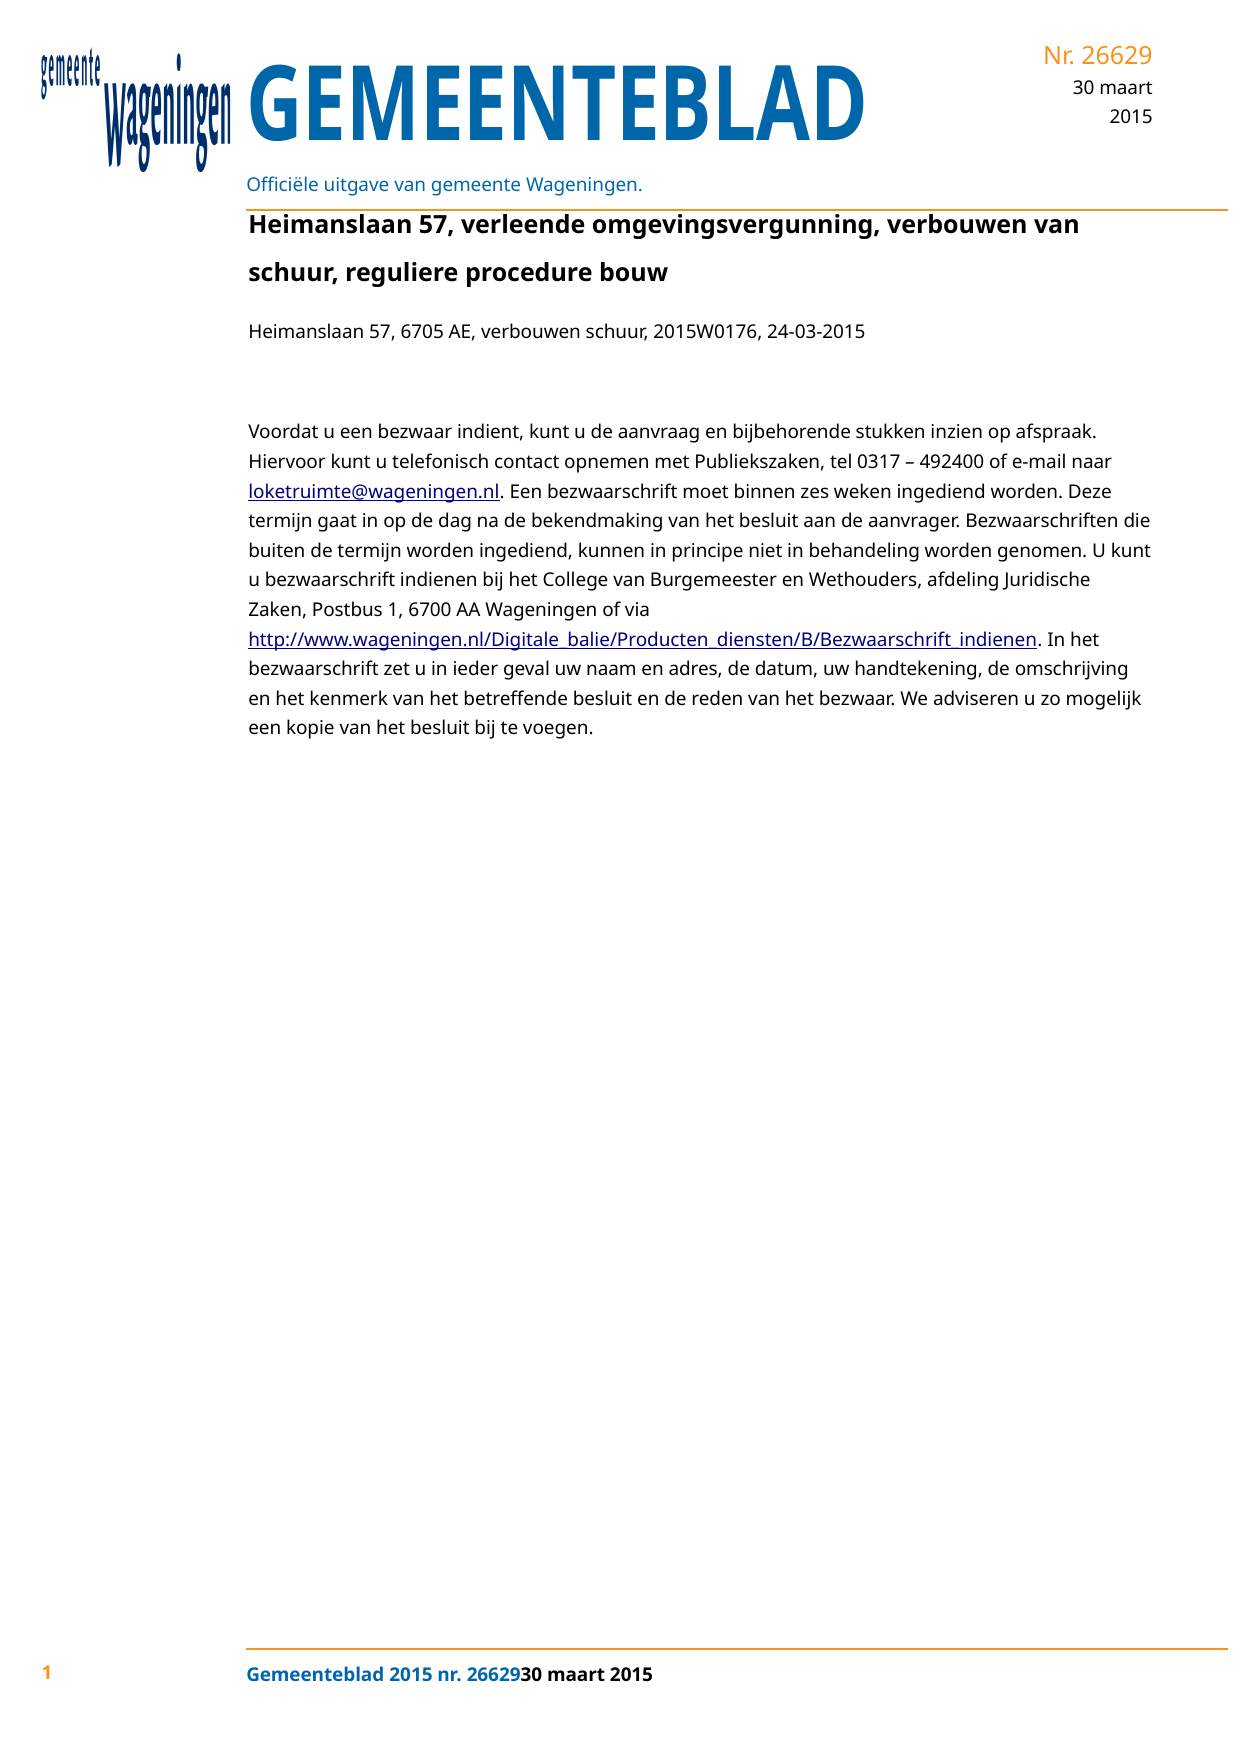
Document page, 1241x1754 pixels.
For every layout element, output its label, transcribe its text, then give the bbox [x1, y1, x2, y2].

picture [41, 47, 231, 172]
text Heimanslaan 57, verleende omgevingsvergunning, verbouwen van schuur, reguliere procedure bouw [248, 211, 1152, 288]
text Heimanslaan 57, 6705 AE, verbouwen schuur, 2015W0176, 24-03-2015 [248, 318, 1152, 344]
text Voordat u een bezwaar indient, kunt u de aanvraag en bijbehorende stukken inzien op afspraak. Hiervoor kunt u telefonisch contact opnemen met Publiekszaken, tel 0317 – 492400 of e-mail naar loketruimte@wageningen.nl. Een bezwaarschrift moet binnen zes weken ingediend worden. Deze termijn gaat in op de dag na de bekendmaking van het besluit aan de aanvrager. Bezwaarschriften die buiten de termijn worden ingediend, kunnen in principe niet in behandeling worden genomen. U kunt u bezwaarschrift indienen bij het College van Burgemeester en Wethouders, afdeling Juridische Zaken, Postbus 1, 6700 AA Wageningen of via http://www.wageningen.nl/Digitale_balie/Producten_diensten/B/Bezwaarschrift_indienen. In het bezwaarschrift zet u in ieder geval uw naam en adres, de datum, uw handtekening, de omschrijving en het kenmerk van het betreffende besluit en de reden van het bezwaar. We adviseren u zo mogelijk een kopie van het besluit bij te voegen. [248, 419, 1152, 740]
